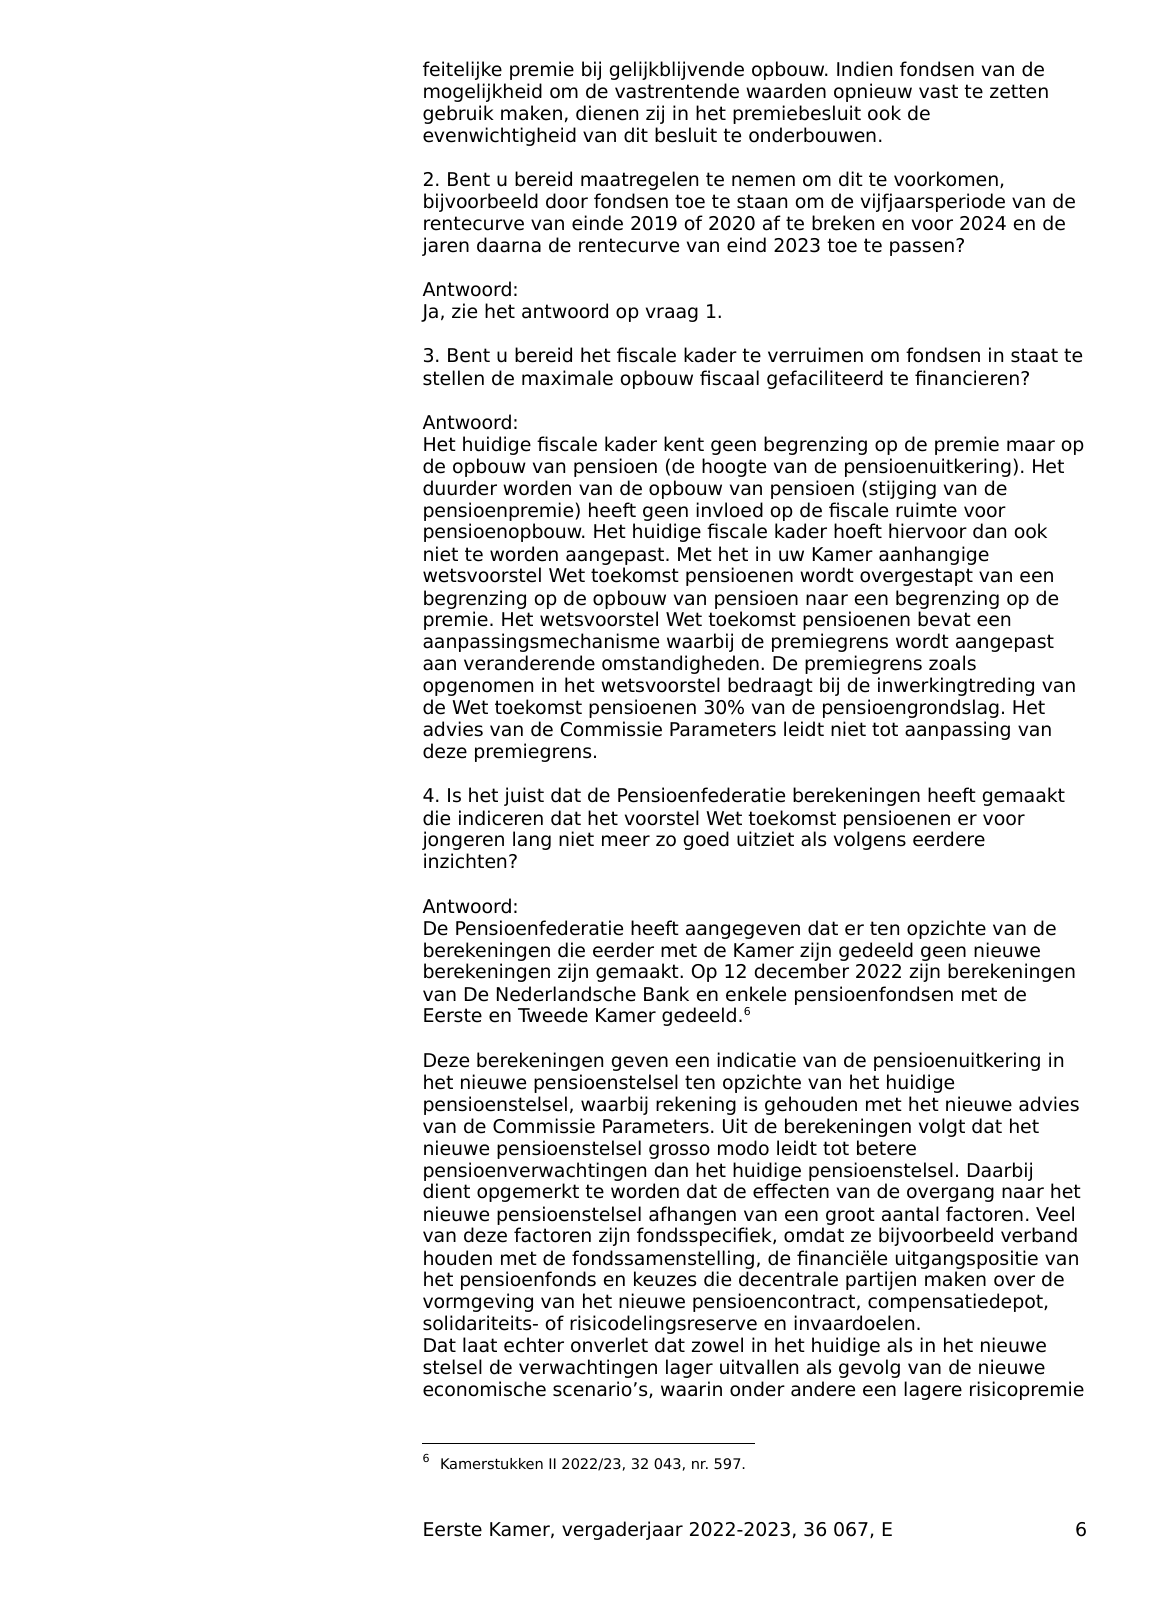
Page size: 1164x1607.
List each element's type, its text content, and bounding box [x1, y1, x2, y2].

text 4. Is het juist dat de Pensioenfederatie berekeningen heeft gemaakt die indiceren dat het voorstel Wet toekomst pensioenen er voor jongeren lang niet meer zo goed uitziet als volgens eerdere inzichten? [422, 785, 1087, 873]
text Antwoord: [422, 896, 1087, 917]
text De Pensioenfederatie heeft aangegeven dat er ten opzichte van de berekeningen die eerder met de Kamer zijn gedeeld geen nieuwe berekeningen zijn gemaakt. Op 12 december 2022 zijn berekeningen van De Nederlandsche Bank en enkele pensioenfondsen met de Eerste en Tweede Kamer gedeeld. [422, 917, 1087, 1027]
text Dat laat echter onverlet dat zowel in het huidige als in het nieuwe stelsel de verwachtingen lager uitvallen als gevolg van de nieuwe economische scenario’s, waarin onder andere een lagere risicopremie [422, 1335, 1087, 1401]
text 2. Bent u bereid maatregelen te nemen om dit te voorkomen, bijvoorbeeld door fondsen toe te staan om de vijfjaarsperiode van de rentecurve van einde 2019 of 2020 af te breken en voor 2024 en de jaren daarna de rentecurve van eind 2023 toe te passen? [422, 169, 1087, 257]
text 3. Bent u bereid het fiscale kader te verruimen om fondsen in staat te stellen de maximale opbouw fiscaal gefaciliteerd te financieren? [422, 345, 1087, 389]
text Ja, zie het antwoord op vraag 1. [422, 301, 1087, 323]
text feitelijke premie bij gelijkblijvende opbouw. Indien fondsen van de mogelijkheid om de vastrentende waarden opnieuw vast te zetten gebruik maken, dienen zij in het premiebesluit ook de evenwichtigheid van dit besluit te onderbouwen. [422, 59, 1087, 147]
text Antwoord: [422, 279, 1087, 301]
text Antwoord: [422, 412, 1087, 433]
text Deze berekeningen geven een indicatie van de pensioenuitkering in het nieuwe pensioenstelsel ten opzichte van het huidige pensioenstelsel, waarbij rekening is gehouden met het nieuwe advies van de Commissie Parameters. Uit de berekeningen volgt dat het nieuwe pensioenstelsel grosso modo leidt tot betere pensioenverwachtingen dan het huidige pensioenstelsel. Daarbij dient opgemerkt te worden dat de effecten van de overgang naar het nieuwe pensioenstelsel afhangen van een groot aantal factoren. Veel van deze factoren zijn fondsspecifiek, omdat ze bijvoorbeeld verband houden met de fondssamenstelling, de financiële uitgangspositie van het pensioenfonds en keuzes die decentrale partijen maken over de vormgeving van het nieuwe pensioencontract, compensatiedepot, solidariteits- of risicodelingsreserve en invaardoelen. [422, 1049, 1087, 1335]
text Het huidige fiscale kader kent geen begrenzing op de premie maar op de opbouw van pensioen (de hoogte van de pensioenuitkering). Het duurder worden van de opbouw van pensioen (stijging van de pensioenpremie) heeft geen invloed op de fiscale ruimte voor pensioenopbouw. Het huidige fiscale kader hoeft hiervoor dan ook niet te worden aangepast. Met het in uw Kamer aanhangige wetsvoorstel Wet toekomst pensioenen wordt overgestapt van een begrenzing op de opbouw van pensioen naar een begrenzing op de premie. Het wetsvoorstel Wet toekomst pensioenen bevat een aanpassingsmechanisme waarbij de premiegrens wordt aangepast aan veranderende omstandigheden. De premiegrens zoals opgenomen in het wetsvoorstel bedraagt bij de inwerkingtreding van de Wet toekomst pensioenen 30% van de pensioengrondslag. Het advies van de Commissie Parameters leidt niet tot aanpassing van deze premiegrens. [422, 433, 1087, 763]
text Kamerstukken II 2022/23, 32 043, nr. 597. [422, 1452, 1087, 1474]
